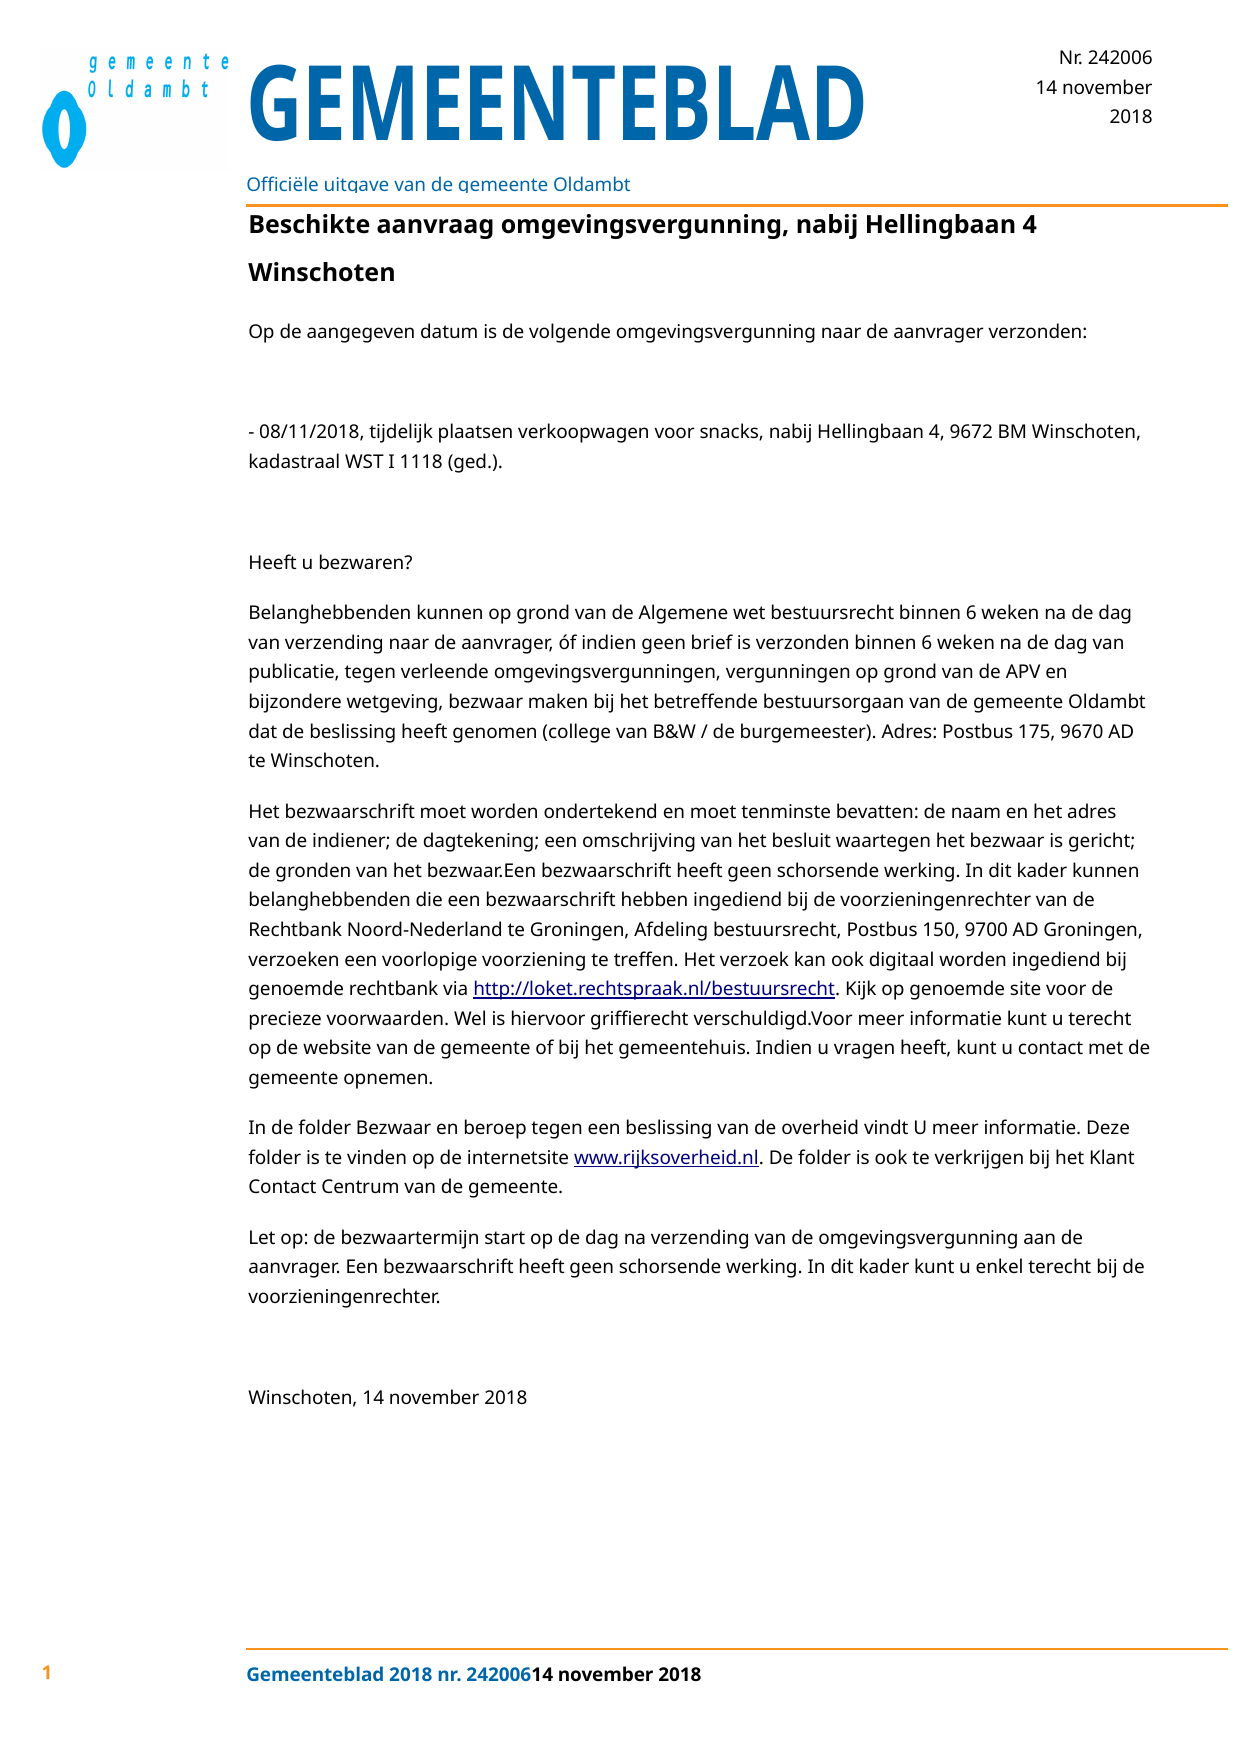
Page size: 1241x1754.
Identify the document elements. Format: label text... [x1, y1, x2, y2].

text Op de aangegeven datum is de volgende omgevingsvergunning naar de aanvrager verzonden: [248, 318, 1152, 344]
text Beschikte aanvraag omgevingsvergunning, nabij Hellingbaan 4 Winschoten [248, 207, 1152, 288]
text Heeft u bezwaren? [248, 549, 1152, 575]
picture [41, 47, 231, 172]
text Winschoten, 14 november 2018 [248, 1384, 1152, 1410]
text - 08/11/2018, tijdelijk plaatsen verkoopwagen voor snacks, nabij Hellingbaan 4, 9672 BM Winschoten, kadastraal WST I 1118 (ged.). [248, 419, 1152, 474]
text Let op: de bezwaartermijn start op de dag na verzending van de omgevingsvergunning aan de aanvrager. Een bezwaarschrift heeft geen schorsende werking. In dit kader kunt u enkel terecht bij de voorzieningenrechter. [248, 1224, 1152, 1309]
text Het bezwaarschrift moet worden ondertekend en moet tenminste bevatten: de naam en het adres van de indiener; de dagtekening; een omschrijving van het besluit waartegen het bezwaar is gericht; de gronden van het bezwaar.Een bezwaarschrift heeft geen schorsende werking. In dit kader kunnen belanghebbenden die een bezwaarschrift hebben ingediend bij de voorzieningenrechter van de Rechtbank Noord-Nederland te Groningen, Afdeling bestuursrecht, Postbus 150, 9700 AD Groningen, verzoeken een voorlopige voorziening te treffen. Het verzoek kan ook digitaal worden ingediend bij genoemde rechtbank via http://loket.rechtspraak.nl/bestuursrecht. Kijk op genoemde site voor de precieze voorwaarden. Wel is hiervoor griffierecht verschuldigd.Voor meer informatie kunt u terecht op de website van de gemeente of bij het gemeentehuis. Indien u vragen heeft, kunt u contact met de gemeente opnemen. [248, 798, 1152, 1090]
text In de folder Bezwaar en beroep tegen een beslissing van de overheid vindt U meer informatie. Deze folder is te vinden op de internetsite www.rijksoverheid.nl. De folder is ook te verkrijgen bij het Klant Contact Centrum van de gemeente. [248, 1114, 1152, 1199]
text Belanghebbenden kunnen op grond van de Algemene wet bestuursrecht binnen 6 weken na de dag van verzending naar de aanvrager, óf indien geen brief is verzonden binnen 6 weken na de dag van publicatie, tegen verleende omgevingsvergunningen, vergunningen op grond van de APV en bijzondere wetgeving, bezwaar maken bij het betreffende bestuursorgaan van de gemeente Oldambt dat de beslissing heeft genomen (college van B&W / de burgemeester). Adres: Postbus 175, 9670 AD te Winschoten. [248, 599, 1152, 773]
